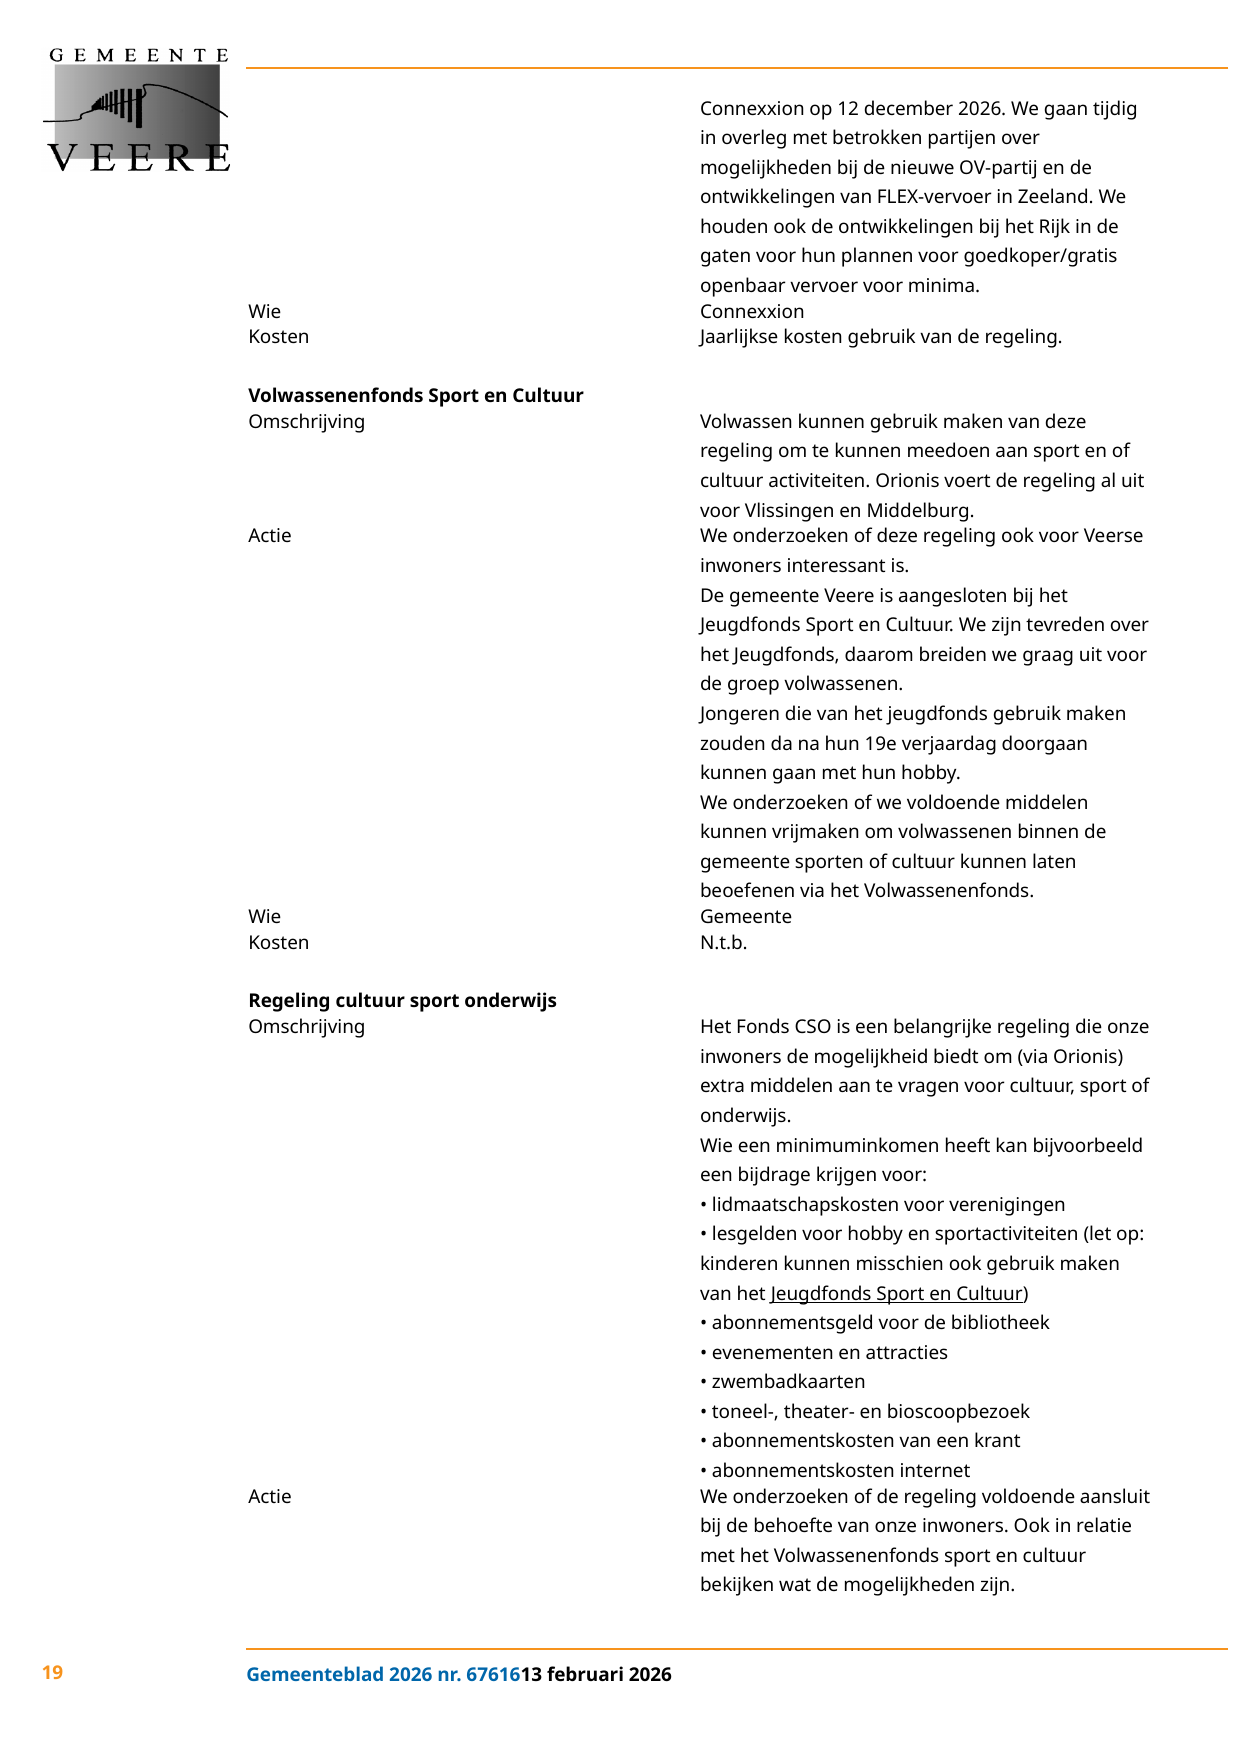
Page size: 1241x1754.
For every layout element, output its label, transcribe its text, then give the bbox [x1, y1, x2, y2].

table_cell Omschrijving [248, 1014, 700, 1483]
table_cell Wie [248, 903, 700, 929]
table_cell Gemeente [700, 903, 1152, 929]
table_cell Volwassen kunnen gebruik maken van deze regeling om te kunnen meedoen aan sport en of cultuur activiteiten. Orionis voert de regeling al uit voor Vlissingen en Middelburg. [700, 408, 1152, 523]
table_cell N.t.b. [700, 929, 1152, 955]
table_cell Wie [248, 298, 700, 324]
table_cell Kosten [248, 324, 700, 349]
table_cell [248, 95, 700, 298]
picture [41, 47, 231, 172]
table_cell Omschrijving [248, 408, 700, 523]
table_cell We onderzoeken of de regeling voldoende aansluit bij de behoefte van onze inwoners. Ook in relatie met het Volwassenenfonds sport en cultuur bekijken wat de mogelijkheden zijn. [700, 1483, 1152, 1597]
table_cell We onderzoeken of deze regeling ook voor Veerse inwoners interessant is. De gemeente Veere is aangesloten bij het Jeugdfonds Sport en Cultuur. We zijn tevreden over het Jeugdfonds, daarom breiden we graag uit voor de groep volwassenen. Jongeren die van het jeugdfonds gebruik maken zouden da na hun 19e verjaardag doorgaan kunnen gaan met hun hobby. We onderzoeken of we voldoende middelen kunnen vrijmaken om volwassenen binnen de gemeente sporten of cultuur kunnen laten beoefenen via het Volwassenenfonds. [700, 523, 1152, 903]
table_cell Connexxion op 12 december 2026. We gaan tijdig in overleg met betrokken partijen over mogelijkheden bij de nieuwe OV-partij en de ontwikkelingen van FLEX-vervoer in Zeeland. We houden ook de ontwikkelingen bij het Rijk in de gaten voor hun plannen voor goedkoper/gratis openbaar vervoer voor minima. [700, 95, 1152, 298]
table_cell Jaarlijkse kosten gebruik van de regeling. [700, 324, 1152, 349]
table_cell Het Fonds CSO is een belangrijke regeling die onze inwoners de mogelijkheid biedt om (via Orionis) extra middelen aan te vragen voor cultuur, sport of onderwijs. Wie een minimuminkomen heeft kan bijvoorbeeld een bijdrage krijgen voor: • lidmaatschapskosten voor verenigingen • lesgelden voor hobby en sportactiviteiten (let op: kinderen kunnen misschien ook gebruik maken van het Jeugdfonds Sport en Cultuur) • abonnementsgeld voor de bibliotheek • evenementen en attracties • zwembadkaarten • toneel-, theater- en bioscoopbezoek • abonnementskosten van een krant • abonnementskosten internet [700, 1014, 1152, 1483]
table_cell Actie [248, 523, 700, 903]
table_header Regeling cultuur sport onderwijs [248, 988, 1152, 1013]
table_cell Actie [248, 1483, 700, 1597]
table_cell Kosten [248, 929, 700, 955]
table_cell Connexxion [700, 298, 1152, 324]
table_header Volwassenenfonds Sport en Cultuur [248, 383, 1152, 408]
